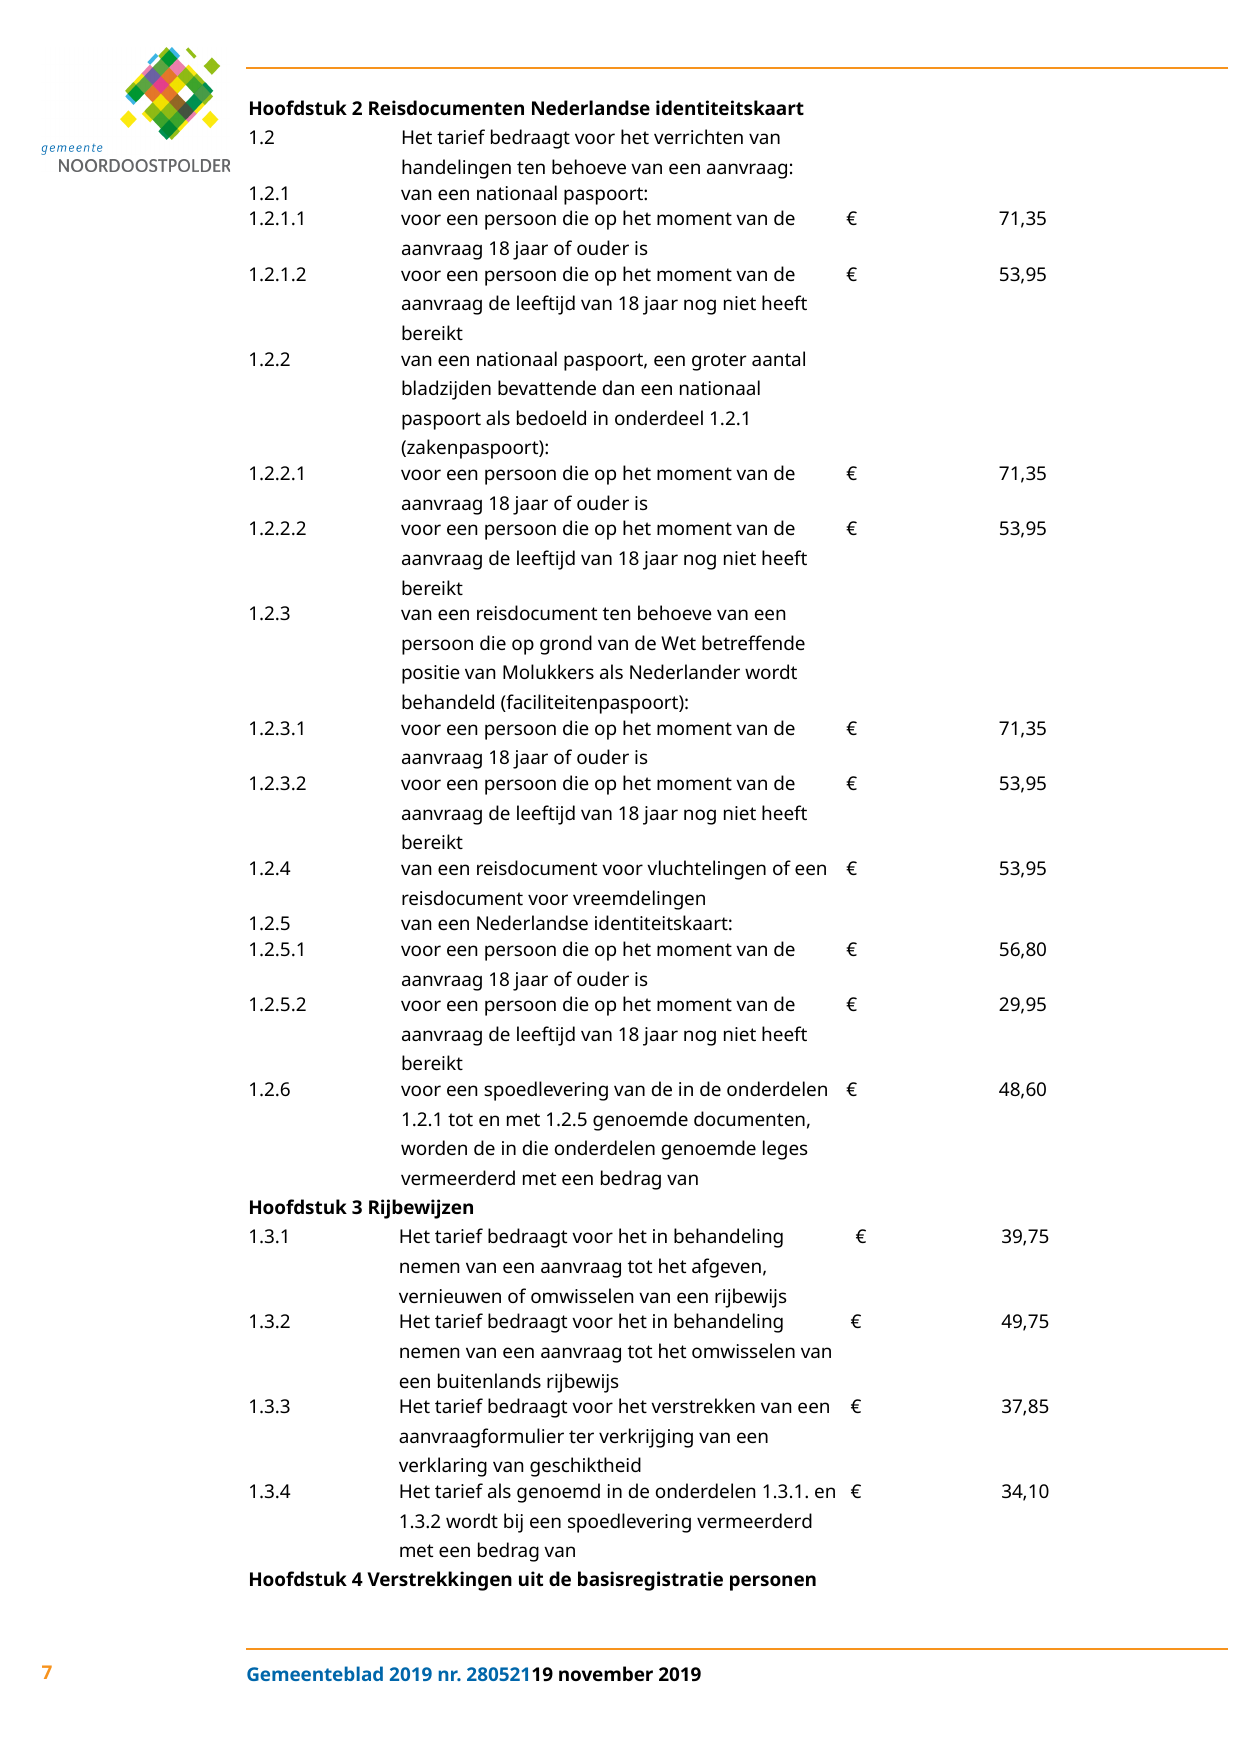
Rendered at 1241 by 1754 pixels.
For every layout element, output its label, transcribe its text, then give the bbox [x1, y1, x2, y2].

table_cell voor een persoon die op het moment van de aanvraag 18 jaar of ouder is [401, 206, 846, 261]
table_header [999, 125, 1152, 180]
table_cell 71,35 [999, 460, 1152, 516]
table_cell voor een persoon die op het moment van de aanvraag 18 jaar of ouder is [401, 936, 846, 991]
table_cell [999, 910, 1152, 936]
table_cell voor een persoon die op het moment van de aanvraag de leeftijd van 18 jaar nog niet heeft bereikt [401, 516, 846, 600]
table_cell [999, 180, 1152, 206]
text Hoofdstuk 3 Rijbewijzen [248, 1194, 1152, 1220]
picture [41, 47, 231, 172]
table_cell 1.3.3 [248, 1394, 398, 1478]
table_cell voor een persoon die op het moment van de aanvraag 18 jaar of ouder is [401, 715, 846, 770]
table_header Het tarief bedraagt voor het verrichten van handelingen ten behoeve van een aanvraag: [401, 125, 846, 180]
table_cell voor een persoon die op het moment van de aanvraag de leeftijd van 18 jaar nog niet heeft bereikt [401, 991, 846, 1076]
table_cell van een nationaal paspoort: [401, 180, 846, 206]
table_cell Het tarief als genoemd in de onderdelen 1.3.1. en 1.3.2 wordt bij een spoedlevering vermeerderd met een bedrag van [399, 1479, 850, 1563]
table_cell 1.2.1 [248, 180, 401, 206]
table_cell Het tarief bedraagt voor het in behandeling nemen van een aanvraag tot het omwisselen van een buitenlands rijbewijs [399, 1309, 850, 1393]
text Hoofdstuk 4 Verstrekkingen uit de basisregistratie personen [248, 1567, 1152, 1592]
table_header Het tarief bedraagt voor het in behandeling nemen van een aanvraag tot het afgeven, vernieuwen of omwisselen van een rijbewijs [399, 1224, 850, 1309]
table_cell 1.2.4 [248, 855, 401, 910]
table_cell 1.2.1.2 [248, 261, 401, 346]
table_cell 29,95 [999, 991, 1152, 1076]
table_cell 1.3.2 [248, 1309, 398, 1393]
table_cell € [850, 1394, 1001, 1478]
table_cell [846, 600, 999, 715]
table_cell [999, 600, 1152, 715]
table_cell € [850, 1309, 1001, 1393]
table_cell € [846, 855, 999, 910]
table_cell voor een persoon die op het moment van de aanvraag 18 jaar of ouder is [401, 460, 846, 516]
table_cell [999, 346, 1152, 460]
table_cell 1.2.6 [248, 1076, 401, 1191]
table_cell van een nationaal paspoort, een groter aantal bladzijden bevattende dan een nationaal paspoort als bedoeld in onderdeel 1.2.1 (zakenpaspoort): [401, 346, 846, 460]
table_cell [846, 346, 999, 460]
table_cell 1.2.1.1 [248, 206, 401, 261]
table_cell 1.2.2.1 [248, 460, 401, 516]
table_cell van een reisdocument ten behoeve van een persoon die op grond van de Wet betreffende positie van Molukkers als Nederlander wordt behandeld (faciliteitenpaspoort): [401, 600, 846, 715]
table_cell 1.2.5 [248, 910, 401, 936]
table_cell 53,95 [999, 770, 1152, 855]
table_cell 53,95 [999, 516, 1152, 600]
table_cell 1.2.5.1 [248, 936, 401, 991]
table_cell 34,10 [1001, 1479, 1152, 1563]
table_cell € [846, 770, 999, 855]
table_cell 1.3.4 [248, 1479, 398, 1563]
table_cell 56,80 [999, 936, 1152, 991]
table_cell € [846, 206, 999, 261]
table_header [846, 125, 999, 180]
table_cell van een reisdocument voor vluchtelingen of een reisdocument voor vreemdelingen [401, 855, 846, 910]
text Hoofdstuk 2 Reisdocumenten Nederlandse identiteitskaart [248, 95, 1152, 121]
table_cell 1.2.3.1 [248, 715, 401, 770]
table_cell voor een persoon die op het moment van de aanvraag de leeftijd van 18 jaar nog niet heeft bereikt [401, 770, 846, 855]
table_cell 53,95 [999, 855, 1152, 910]
table_cell voor een persoon die op het moment van de aanvraag de leeftijd van 18 jaar nog niet heeft bereikt [401, 261, 846, 346]
table_cell € [850, 1479, 1001, 1563]
table_header 39,75 [1001, 1224, 1152, 1309]
table_cell € [846, 991, 999, 1076]
table_cell voor een spoedlevering van de in de onderdelen 1.2.1 tot en met 1.2.5 genoemde documenten, worden de in die onderdelen genoemde leges vermeerderd met een bedrag van [401, 1076, 846, 1191]
table_cell 1.2.3 [248, 600, 401, 715]
table_cell 1.2.2.2 [248, 516, 401, 600]
table_cell 1.2.5.2 [248, 991, 401, 1076]
table_cell € [846, 460, 999, 516]
table_cell [846, 910, 999, 936]
table_cell € [846, 715, 999, 770]
table_cell 53,95 [999, 261, 1152, 346]
table_cell [846, 180, 999, 206]
table_cell € [846, 1076, 999, 1191]
table_cell 48,60 [999, 1076, 1152, 1191]
table_cell 49,75 [1001, 1309, 1152, 1393]
table_cell van een Nederlandse identiteitskaart: [401, 910, 846, 936]
table_header 1.2 [248, 125, 401, 180]
table_cell 37,85 [1001, 1394, 1152, 1478]
table_cell € [846, 261, 999, 346]
table_cell 71,35 [999, 206, 1152, 261]
table_cell € [846, 516, 999, 600]
table_cell Het tarief bedraagt voor het verstrekken van een aanvraagformulier ter verkrijging van een verklaring van geschiktheid [399, 1394, 850, 1478]
table_header € [850, 1224, 1001, 1309]
table_cell 71,35 [999, 715, 1152, 770]
table_cell 1.2.3.2 [248, 770, 401, 855]
table_cell 1.2.2 [248, 346, 401, 460]
table_header 1.3.1 [248, 1224, 398, 1309]
table_cell € [846, 936, 999, 991]
